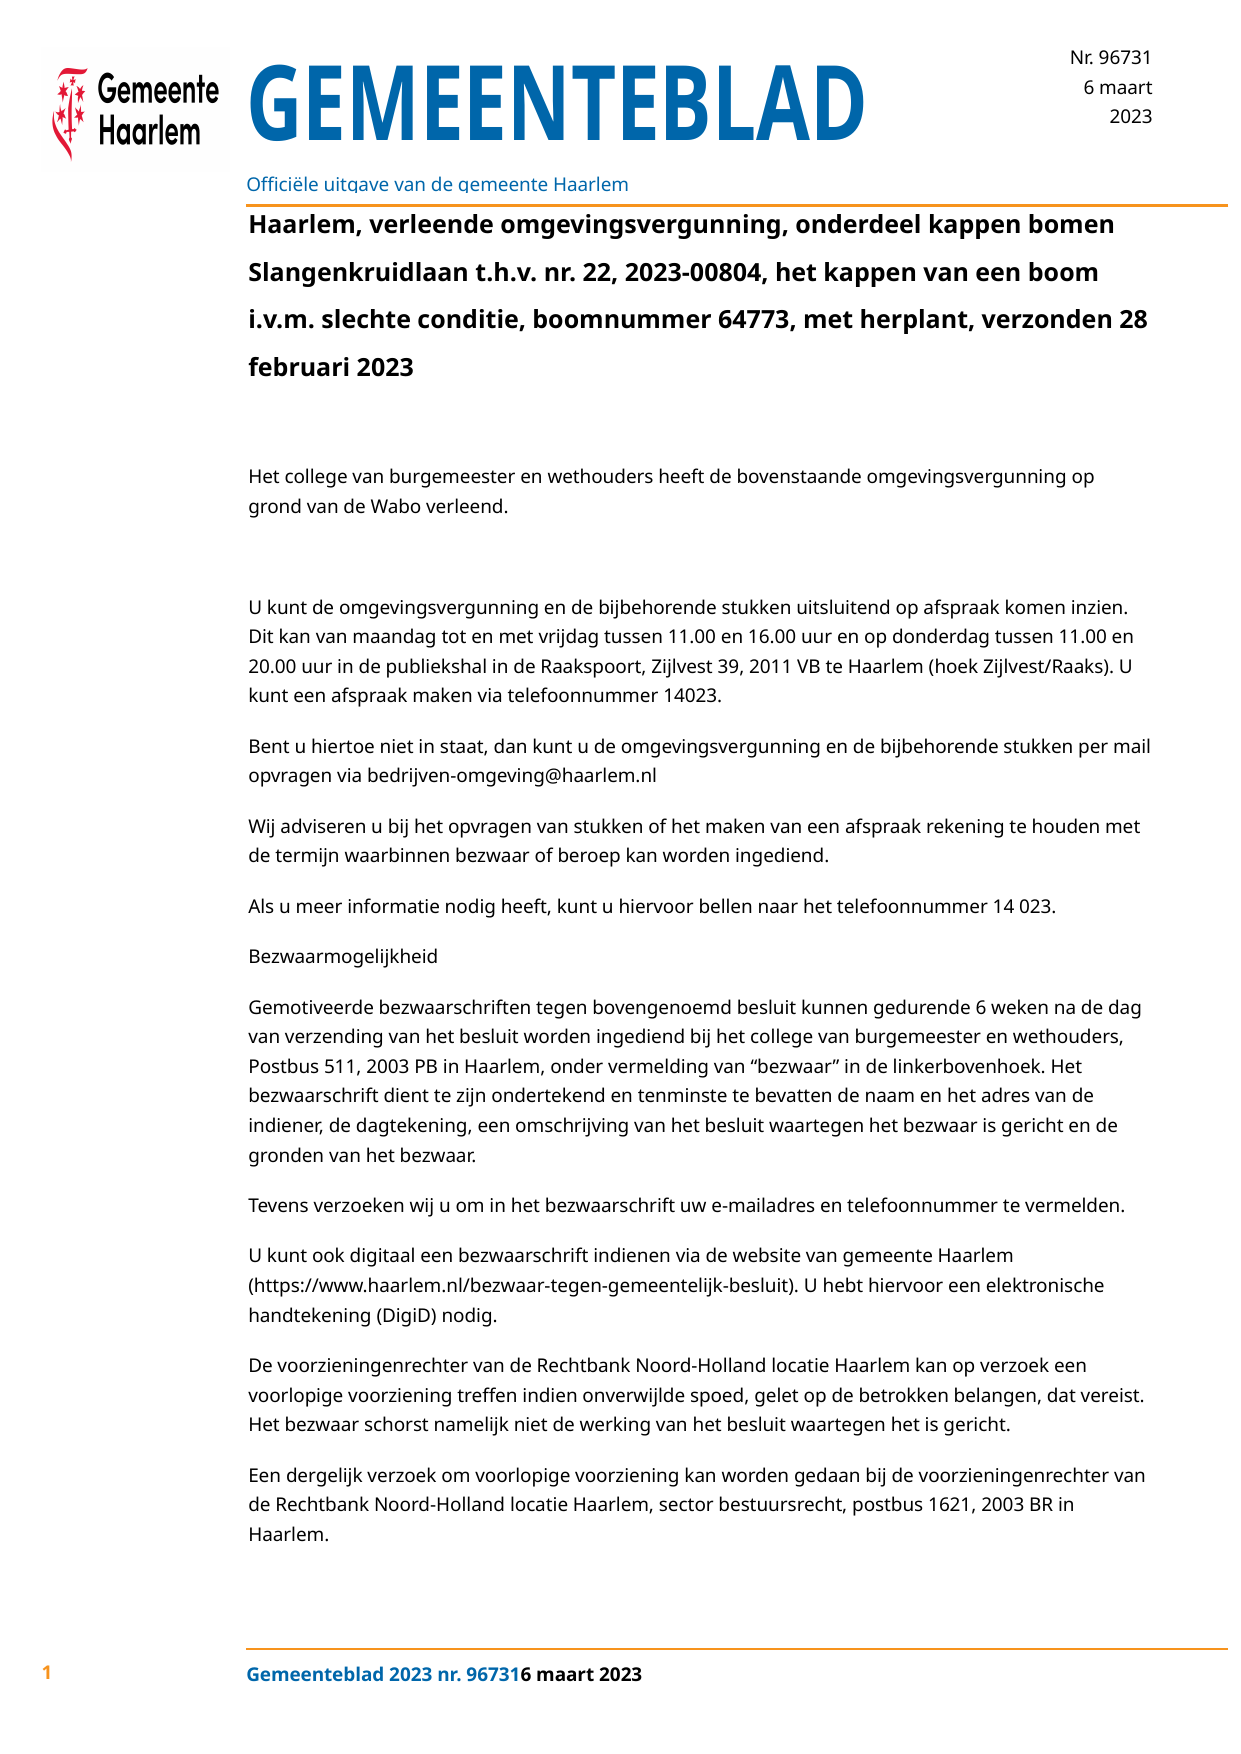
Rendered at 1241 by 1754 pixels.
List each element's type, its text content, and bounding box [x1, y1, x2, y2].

picture [41, 47, 231, 172]
text Het college van burgemeester en wethouders heeft de bovenstaande omgevingsvergunning op grond van de Wabo verleend. [248, 463, 1152, 519]
text Haarlem, verleende omgevingsvergunning, onderdeel kappen bomen Slangenkruidlaan t.h.v. nr. 22, 2023-00804, het kappen van een boom i.v.m. slechte conditie, boomnummer 64773, met herplant, verzonden 28 februari 2023 [248, 207, 1152, 384]
text Bent u hiertoe niet in staat, dan kunt u de omgevingsvergunning en de bijbehorende stukken per mail opvragen via bedrijven-omgeving@haarlem.nl [248, 733, 1152, 788]
text Bezwaarmogelijkheid [248, 943, 1152, 969]
text Een dergelijk verzoek om voorlopige voorziening kan worden gedaan bij de voorzieningenrechter van de Rechtbank Noord-Holland locatie Haarlem, sector bestuursrecht, postbus 1621, 2003 BR in Haarlem. [248, 1462, 1152, 1547]
text Wij adviseren u bij het opvragen van stukken of het maken van een afspraak rekening te houden met de termijn waarbinnen bezwaar of beroep kan worden ingediend. [248, 813, 1152, 868]
text U kunt ook digitaal een bezwaarschrift indienen via de website van gemeente Haarlem (https://www.haarlem.nl/bezwaar-tegen-gemeentelijk-besluit). U hebt hiervoor een elektronische handtekening (DigiD) nodig. [248, 1243, 1152, 1328]
text U kunt de omgevingsvergunning en de bijbehorende stukken uitsluitend op afspraak komen inzien. Dit kan van maandag tot en met vrijdag tussen 11.00 en 16.00 uur en op donderdag tussen 11.00 en 20.00 uur in de publiekshal in de Raakspoort, Zijlvest 39, 2011 VB te Haarlem (hoek Zijlvest/Raaks). U kunt een afspraak maken via telefoonnummer 14023. [248, 594, 1152, 708]
text Als u meer informatie nodig heeft, kunt u hiervoor bellen naar het telefoonnummer 14 023. [248, 893, 1152, 919]
text Tevens verzoeken wij u om in het bezwaarschrift uw e-mailadres en telefoonnummer te vermelden. [248, 1192, 1152, 1218]
text Gemotiveerde bezwaarschriften tegen bovengenoemd besluit kunnen gedurende 6 weken na de dag van verzending van het besluit worden ingediend bij het college van burgemeester en wethouders, Postbus 511, 2003 PB in Haarlem, onder vermelding van “bezwaar” in de linkerbovenhoek. Het bezwaarschrift dient te zijn ondertekend en tenminste te bevatten de naam en het adres van de indiener, de dagtekening, een omschrijving van het besluit waartegen het bezwaar is gericht en de gronden van het bezwaar. [248, 994, 1152, 1168]
text De voorzieningenrechter van de Rechtbank Noord-Holland locatie Haarlem kan op verzoek een voorlopige voorziening treffen indien onverwijlde spoed, gelet op de betrokken belangen, dat vereist. Het bezwaar schorst namelijk niet de werking van het besluit waartegen het is gericht. [248, 1352, 1152, 1437]
